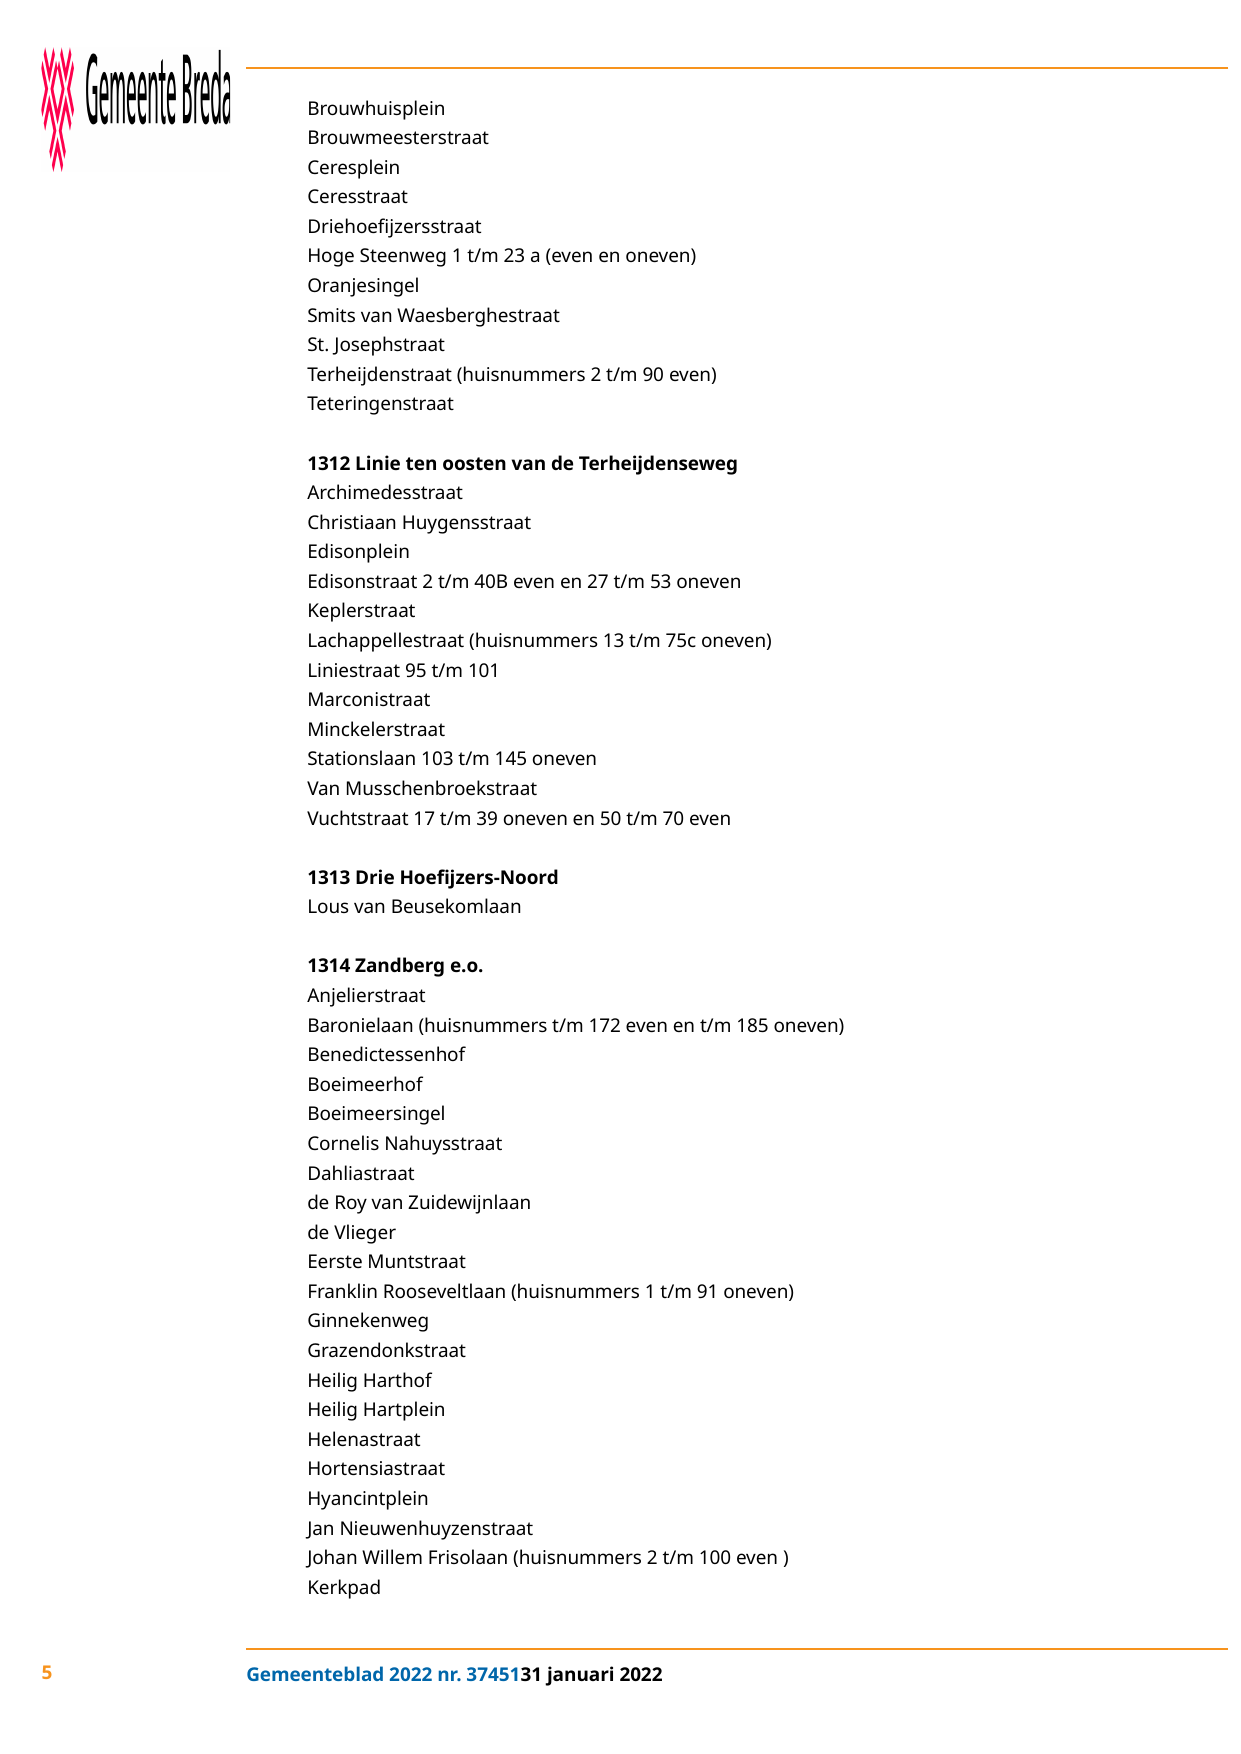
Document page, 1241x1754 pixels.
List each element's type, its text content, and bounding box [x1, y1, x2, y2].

list Brouwhuisplein [248, 95, 1152, 121]
list Smits van Waesberghestraat [248, 302, 1152, 328]
list Ginnekenweg [248, 1308, 1152, 1333]
list 1314 Zandberg e.o. [248, 953, 1152, 978]
list Ceresstraat [248, 183, 1152, 209]
list 1312 Linie ten oosten van de Terheijdenseweg [248, 450, 1152, 476]
list Baronielaan (huisnummers t/m 172 even en t/m 185 oneven) [248, 1012, 1152, 1038]
list Edisonstraat 2 t/m 40B even en 27 t/m 53 oneven [248, 568, 1152, 594]
list St. Josephstraat [248, 331, 1152, 357]
list Heilig Hartplein [248, 1396, 1152, 1422]
list Cornelis Nahuysstraat [248, 1130, 1152, 1156]
list Keplerstraat [248, 598, 1152, 623]
list Lachappellestraat (huisnummers 13 t/m 75c oneven) [248, 627, 1152, 653]
list Christiaan Huygensstraat [248, 509, 1152, 535]
list Minckelerstraat [248, 716, 1152, 742]
list Oranjesingel [248, 272, 1152, 298]
list Driehoefijzersstraat [248, 213, 1152, 239]
list Benedictessenhof [248, 1041, 1152, 1067]
list Stationslaan 103 t/m 145 oneven [248, 746, 1152, 771]
list Van Musschenbroekstraat [248, 775, 1152, 801]
list Edisonplein [248, 538, 1152, 564]
list Hyancintplein [248, 1485, 1152, 1511]
list Boeimeersingel [248, 1101, 1152, 1126]
list Terheijdenstraat (huisnummers 2 t/m 90 even) [248, 361, 1152, 387]
list Dahliastraat [248, 1160, 1152, 1186]
list Ceresplein [248, 154, 1152, 180]
list Marconistraat [248, 686, 1152, 712]
list de Roy van Zuidewijnlaan [248, 1189, 1152, 1215]
list Franklin Rooseveltlaan (huisnummers 1 t/m 91 oneven) [248, 1278, 1152, 1304]
list Johan Willem Frisolaan (huisnummers 2 t/m 100 even ) [248, 1544, 1152, 1570]
list Brouwmeesterstraat [248, 124, 1152, 150]
list Helenastraat [248, 1426, 1152, 1452]
list Eerste Muntstraat [248, 1248, 1152, 1274]
list Liniestraat 95 t/m 101 [248, 657, 1152, 683]
list Grazendonkstraat [248, 1337, 1152, 1363]
list 1313 Drie Hoefijzers-Noord [248, 864, 1152, 890]
list Kerkpad [248, 1574, 1152, 1600]
list Hoge Steenweg 1 t/m 23 a (even en oneven) [248, 243, 1152, 268]
list Anjelierstraat [248, 982, 1152, 1008]
list Boeimeerhof [248, 1071, 1152, 1097]
list Jan Nieuwenhuyzenstraat [248, 1515, 1152, 1541]
list Archimedesstraat [248, 479, 1152, 505]
list de Vlieger [248, 1219, 1152, 1245]
list Lous van Beusekomlaan [248, 893, 1152, 919]
list Hortensiastraat [248, 1456, 1152, 1481]
list Heilig Harthof [248, 1367, 1152, 1393]
list Teteringenstraat [248, 391, 1152, 416]
list Vuchtstraat 17 t/m 39 oneven en 50 t/m 70 even [248, 805, 1152, 831]
picture [41, 47, 231, 172]
